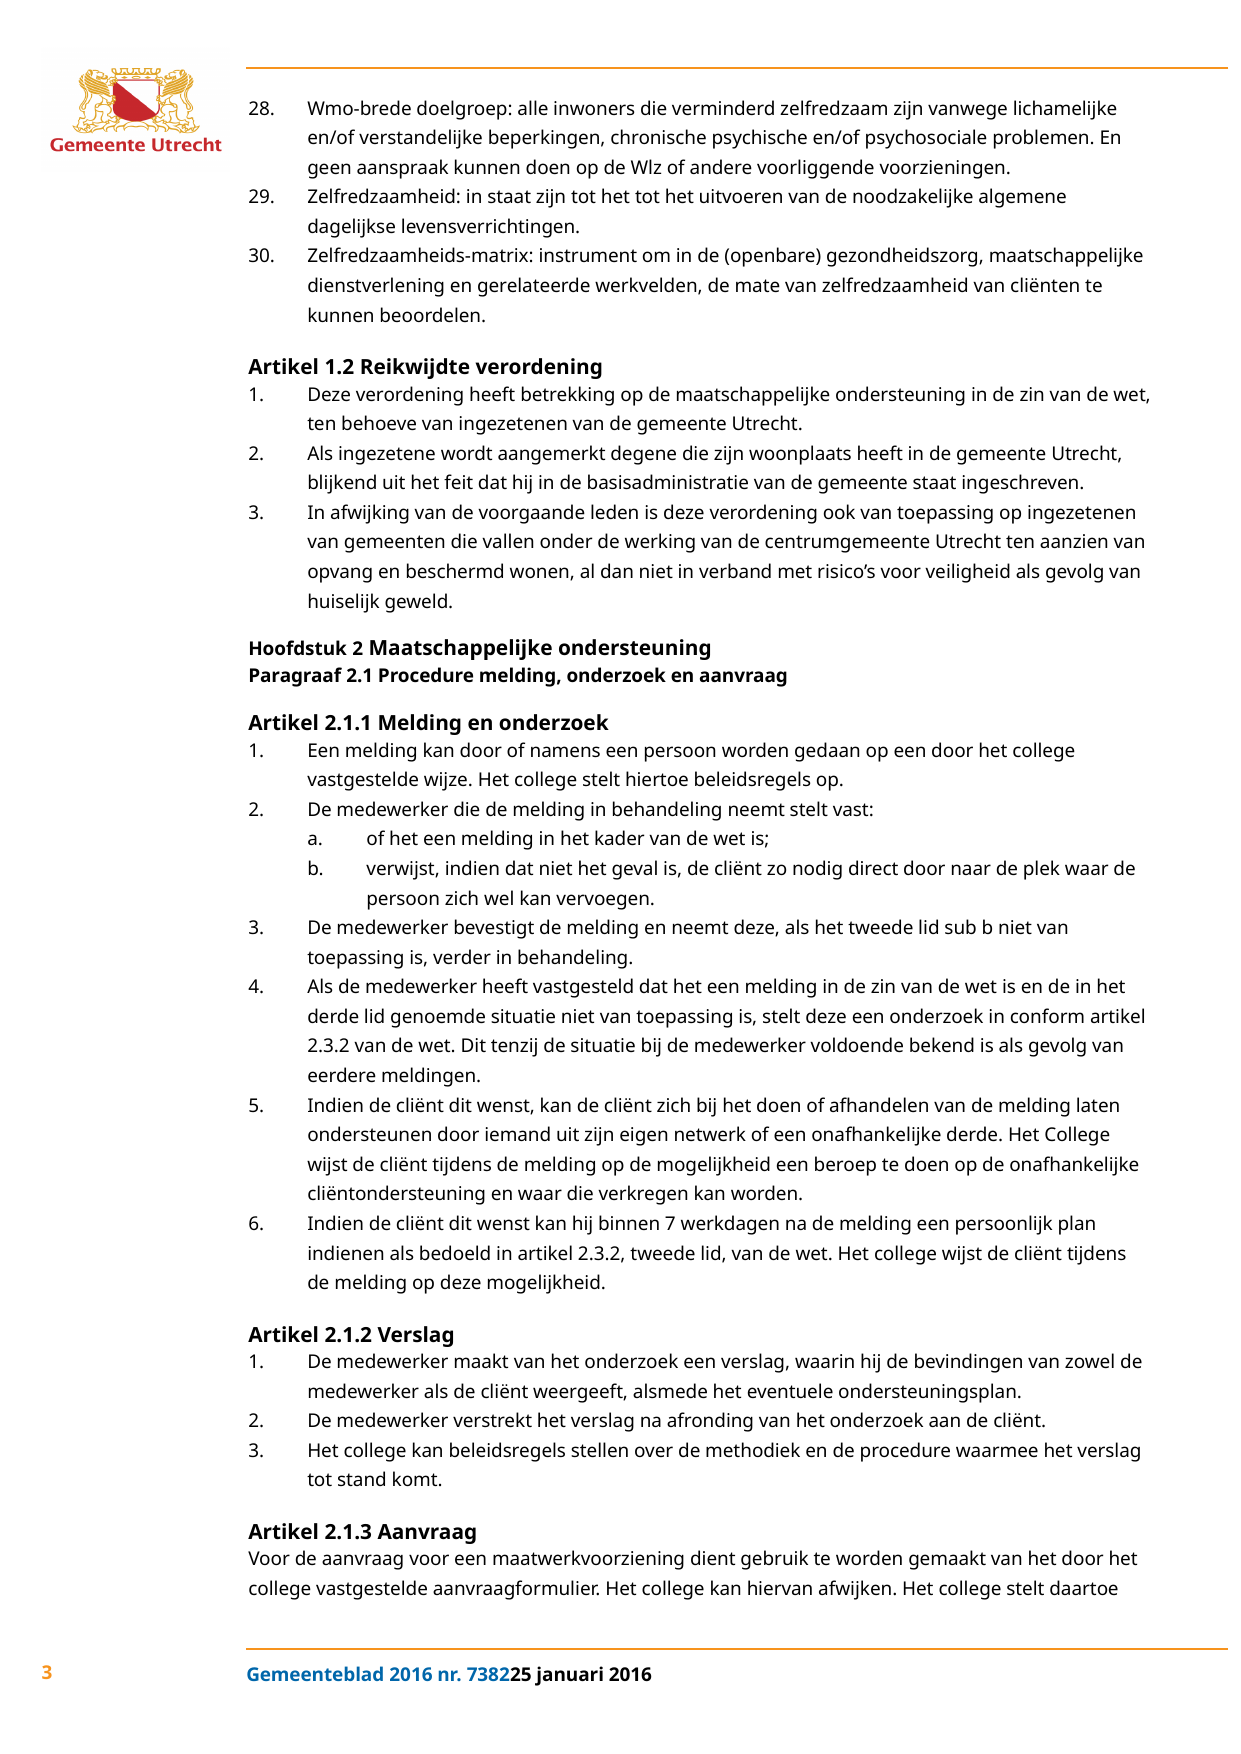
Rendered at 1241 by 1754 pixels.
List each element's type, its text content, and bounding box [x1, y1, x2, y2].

text Voor de aanvraag voor een maatwerkvoorziening dient gebruik te worden gemaakt van het door het college vastgestelde aanvraagformulier. Het college kan hiervan afwijken. Het college stelt daartoe [248, 1545, 1152, 1601]
list of het een melding in het kader van de wet is; [307, 826, 1152, 851]
text Artikel 2.1.2 Verslag [248, 1320, 1152, 1348]
list De medewerker bevestigt de melding en neemt deze, als het tweede lid sub b niet van toepassing is, verder in behandeling. [248, 914, 1152, 970]
text Artikel 2.1.1 Melding en onderzoek [248, 708, 1152, 737]
list De medewerker verstrekt het verslag na afronding van het onderzoek aan de cliënt. [248, 1407, 1152, 1433]
text Hoofdstuk 2 Maatschappelijke ondersteuning [248, 633, 1152, 662]
list Deze verordening heeft betrekking op de maatschappelijke ondersteuning in de zin van de wet, ten behoeve van ingezetenen van de gemeente Utrecht. [248, 381, 1152, 436]
text Artikel 2.1.3 Aanvraag [248, 1517, 1152, 1545]
list Wmo-brede doelgroep: alle inwoners die verminderd zelfredzaam zijn vanwege lichamelijke en/of verstandelijke beperkingen, chronische psychische en/of psychosociale problemen. En geen aanspraak kunnen doen op de Wlz of andere voorliggende voorzieningen. [248, 95, 1152, 180]
list Zelfredzaamheids-matrix: instrument om in de (openbare) gezondheidszorg, maatschappelijke dienstverlening en gerelateerde werkvelden, de mate van zelfredzaamheid van cliënten te kunnen beoordelen. [248, 243, 1152, 328]
list verwijst, indien dat niet het geval is, de cliënt zo nodig direct door naar de plek waar de persoon zich wel kan vervoegen. [307, 855, 1152, 911]
list Indien de cliënt dit wenst, kan de cliënt zich bij het doen of afhandelen van de melding laten ondersteunen door iemand uit zijn eigen netwerk of een onafhankelijke derde. Het College wijst de cliënt tijdens de melding op de mogelijkheid een beroep te doen op de onafhankelijke cliëntondersteuning en waar die verkregen kan worden. [248, 1092, 1152, 1206]
text Paragraaf 2.1 Procedure melding, onderzoek en aanvraag [248, 662, 1152, 688]
list In afwijking van de voorgaande leden is deze verordening ook van toepassing op ingezetenen van gemeenten die vallen onder de werking van de centrumgemeente Utrecht ten aanzien van opvang en beschermd wonen, al dan niet in verband met risico’s voor veiligheid als gevolg van huiselijk geweld. [248, 499, 1152, 613]
list De medewerker maakt van het onderzoek een verslag, waarin hij de bevindingen van zowel de medewerker als de cliënt weergeeft, alsmede het eventuele ondersteuningsplan. [248, 1348, 1152, 1403]
list Zelfredzaamheid: in staat zijn tot het tot het uitvoeren van de noodzakelijke algemene dagelijkse levensverrichtingen. [248, 183, 1152, 239]
list Als de medewerker heeft vastgesteld dat het een melding in de zin van de wet is en de in het derde lid genoemde situatie niet van toepassing is, stelt deze een onderzoek in conform artikel 2.3.2 van de wet. Dit tenzij de situatie bij de medewerker voldoende bekend is als gevolg van eerdere meldingen. [248, 973, 1152, 1088]
list De medewerker die de melding in behandeling neemt stelt vast: [248, 796, 1152, 822]
picture [41, 47, 231, 172]
list Als ingezetene wordt aangemerkt degene die zijn woonplaats heeft in de gemeente Utrecht, blijkend uit het feit dat hij in de basisadministratie van de gemeente staat ingeschreven. [248, 440, 1152, 495]
list Indien de cliënt dit wenst kan hij binnen 7 werkdagen na de melding een persoonlijk plan indienen als bedoeld in artikel 2.3.2, tweede lid, van de wet. Het college wijst de cliënt tijdens de melding op deze mogelijkheid. [248, 1210, 1152, 1295]
text Artikel 1.2 Reikwijdte verordening [248, 352, 1152, 381]
list Het college kan beleidsregels stellen over de methodiek en de procedure waarmee het verslag tot stand komt. [248, 1437, 1152, 1492]
list Een melding kan door of namens een persoon worden gedaan op een door het college vastgestelde wijze. Het college stelt hiertoe beleidsregels op. [248, 737, 1152, 792]
